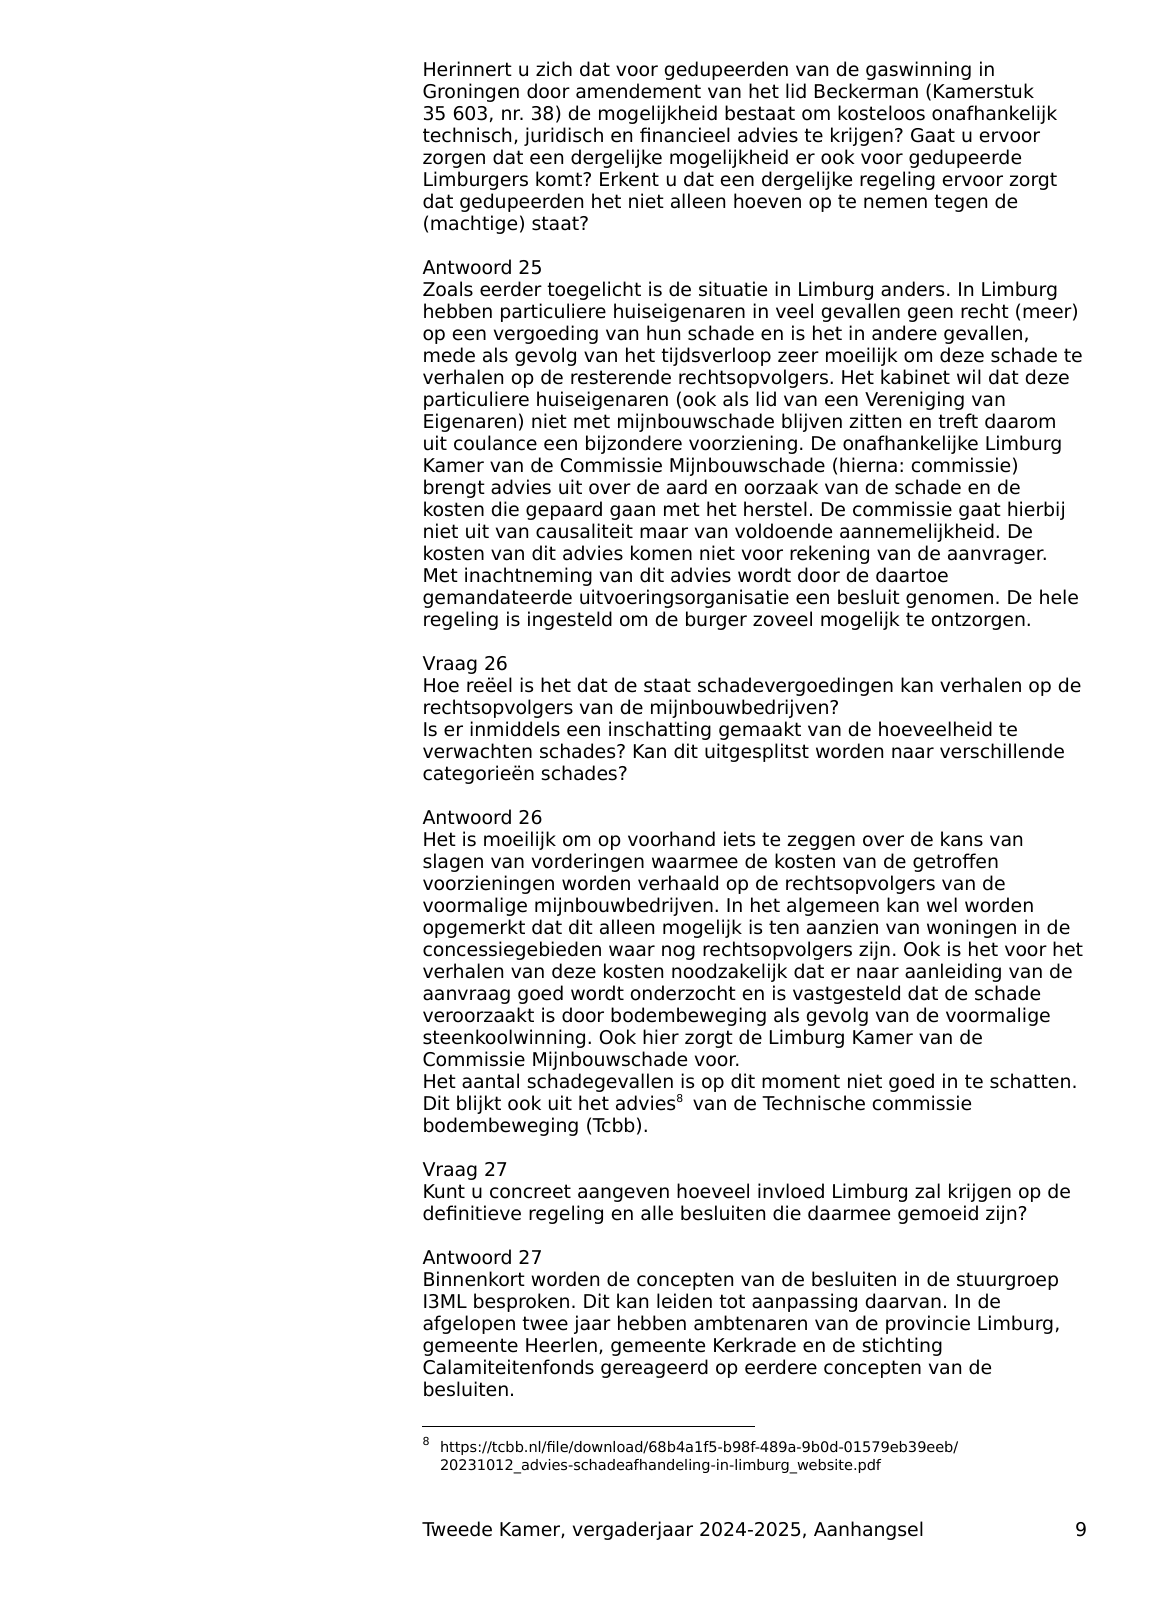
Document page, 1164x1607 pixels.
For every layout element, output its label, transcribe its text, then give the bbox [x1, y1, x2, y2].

text https://tcbb.nl/file/download/68b4a1f5-b98f-489a-9b0d-01579eb39eeb/20231012_advies-schadeafhandeling-in-limburg_website.pdf [422, 1435, 1087, 1474]
text Antwoord 26 [422, 807, 1087, 829]
text Kunt u concreet aangeven hoeveel invloed Limburg zal krijgen op de definitieve regeling en alle besluiten die daarmee gemoeid zijn? [422, 1181, 1087, 1225]
text Herinnert u zich dat voor gedupeerden van de gaswinning in Groningen door amendement van het lid Beckerman (Kamerstuk 35 603, nr. 38) de mogelijkheid bestaat om kosteloos onafhankelijk technisch, juridisch en financieel advies te krijgen? Gaat u ervoor zorgen dat een dergelijke mogelijkheid er ook voor gedupeerde Limburgers komt? Erkent u dat een dergelijke regeling ervoor zorgt dat gedupeerden het niet alleen hoeven op te nemen tegen de (machtige) staat? [422, 59, 1087, 235]
text Vraag 27 [422, 1159, 1087, 1181]
text Zoals eerder toegelicht is de situatie in Limburg anders. In Limburg hebben particuliere huiseigenaren in veel gevallen geen recht (meer) op een vergoeding van hun schade en is het in andere gevallen, mede als gevolg van het tijdsverloop zeer moeilijk om deze schade te verhalen op de resterende rechtsopvolgers. Het kabinet wil dat deze particuliere huiseigenaren (ook als lid van een Vereniging van Eigenaren) niet met mijnbouwschade blijven zitten en treft daarom uit coulance een bijzondere voorziening. De onafhankelijke Limburg Kamer van de Commissie Mijnbouwschade (hierna: commissie) brengt advies uit over de aard en oorzaak van de schade en de kosten die gepaard gaan met het herstel. De commissie gaat hierbij niet uit van causaliteit maar van voldoende aannemelijkheid. De kosten van dit advies komen niet voor rekening van de aanvrager. Met inachtneming van dit advies wordt door de daartoe gemandateerde uitvoeringsorganisatie een besluit genomen. De hele regeling is ingesteld om de burger zoveel mogelijk te ontzorgen. [422, 279, 1087, 631]
text Is er inmiddels een inschatting gemaakt van de hoeveelheid te verwachten schades? Kan dit uitgesplitst worden naar verschillende categorieën schades? [422, 719, 1087, 785]
text Antwoord 27 [422, 1247, 1087, 1269]
text Hoe reëel is het dat de staat schadevergoedingen kan verhalen op de rechtsopvolgers van de mijnbouwbedrijven? [422, 675, 1087, 719]
text Het is moeilijk om op voorhand iets te zeggen over de kans van slagen van vorderingen waarmee de kosten van de getroffen voorzieningen worden verhaald op de rechtsopvolgers van de voormalige mijnbouwbedrijven. In het algemeen kan wel worden opgemerkt dat dit alleen mogelijk is ten aanzien van woningen in de concessiegebieden waar nog rechtsopvolgers zijn. Ook is het voor het verhalen van deze kosten noodzakelijk dat er naar aanleiding van de aanvraag goed wordt onderzocht en is vastgesteld dat de schade veroorzaakt is door bodembeweging als gevolg van de voormalige steenkoolwinning. Ook hier zorgt de Limburg Kamer van de Commissie Mijnbouwschade voor. [422, 829, 1087, 1071]
text Binnenkort worden de concepten van de besluiten in de stuurgroep I3ML besproken. Dit kan leiden tot aanpassing daarvan. In de afgelopen twee jaar hebben ambtenaren van de provincie Limburg, gemeente Heerlen, gemeente Kerkrade en de stichting Calamiteitenfonds gereageerd op eerdere concepten van de besluiten. [422, 1269, 1087, 1401]
text Antwoord 25 [422, 257, 1087, 279]
text Vraag 26 [422, 653, 1087, 675]
text Het aantal schadegevallen is op dit moment niet goed in te schatten. Dit blijkt ook uit het advies van de Technische commissie bodembeweging (Tcbb). [422, 1071, 1087, 1137]
